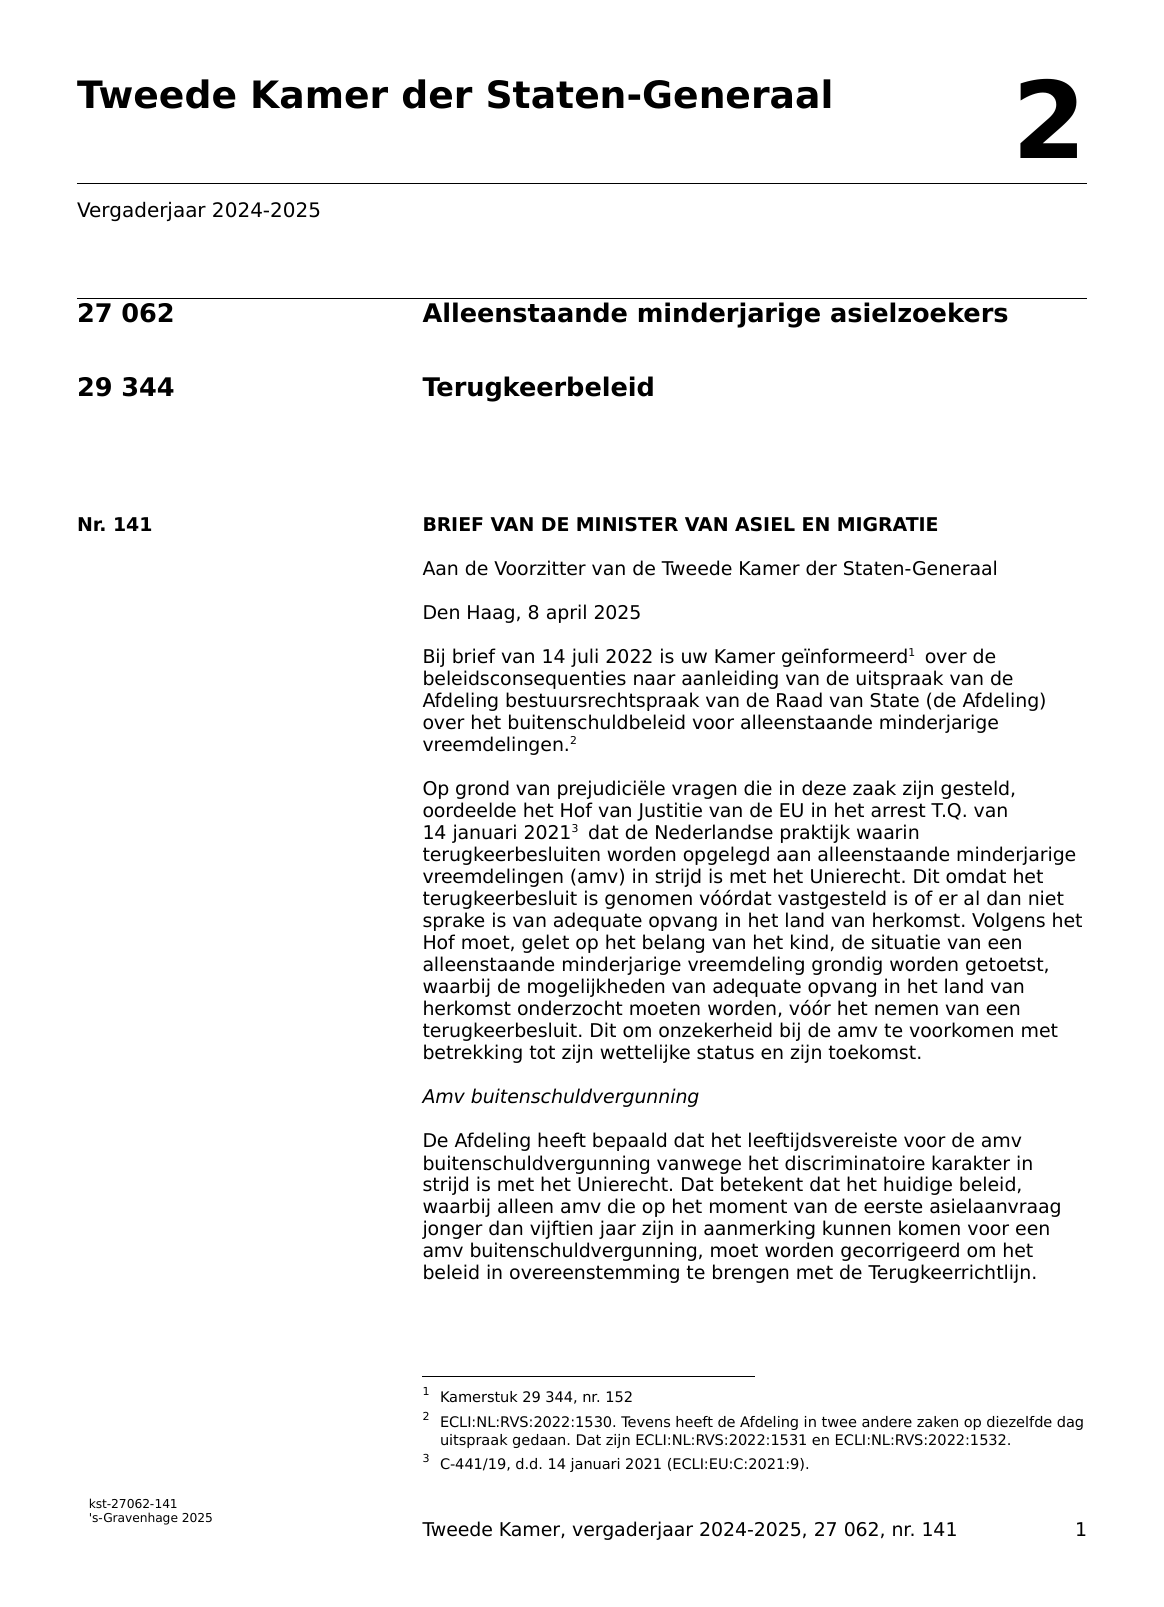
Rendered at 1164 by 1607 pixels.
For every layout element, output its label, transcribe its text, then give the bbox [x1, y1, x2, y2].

text Kamerstuk 29 344, nr. 152 [422, 1385, 1087, 1407]
text kst-27062-141 [88, 1497, 323, 1511]
text Bij brief van 14 juli 2022 is uw Kamer geïnformeerd over de beleidsconsequenties naar aanleiding van de uitspraak van de Afdeling bestuursrechtspraak van de Raad van State (de Afdeling) over het buitenschuldbeleid voor alleenstaande minderjarige vreemdelingen. [422, 646, 1087, 756]
table_header Tweede Kamer der Staten-Generaal [77, 59, 886, 183]
text Aan de Voorzitter van de Tweede Kamer der Staten-Generaal [422, 558, 1087, 580]
table_header 2 [886, 59, 1087, 183]
text Op grond van prejudiciële vragen die in deze zaak zijn gesteld, oordeelde het Hof van Justitie van de EU in het arrest T.Q. van 14 januari 2021 dat de Nederlandse praktijk waarin terugkeerbesluiten worden opgelegd aan alleenstaande minderjarige vreemdelingen (amv) in strijd is met het Unierecht. Dit omdat het terugkeerbesluit is genomen vóórdat vastgesteld is of er al dan niet sprake is van adequate opvang in het land van herkomst. Volgens het Hof moet, gelet op het belang van het kind, de situatie van een alleenstaande minderjarige vreemdeling grondig worden getoetst, waarbij de mogelijkheden van adequate opvang in het land van herkomst onderzocht moeten worden, vóór het nemen van een terugkeerbesluit. Dit om onzekerheid bij de amv te voorkomen met betrekking tot zijn wettelijke status en zijn toekomst. [422, 778, 1087, 1064]
text C-441/19, d.d. 14 januari 2021 (ECLI:EU:C:2021:9). [422, 1452, 1087, 1474]
text ECLI:NL:RVS:2022:1530. Tevens heeft de Afdeling in twee andere zaken op diezelfde dag uitspraak gedaan. Dat zijn ECLI:NL:RVS:2022:1531 en ECLI:NL:RVS:2022:1532. [422, 1410, 1087, 1449]
table_cell Vergaderjaar 2024-2025 [77, 184, 1087, 298]
subtitle 29 344 Terugkeerbeleid [77, 373, 1087, 403]
text 's-Gravenhage 2025 [88, 1511, 323, 1525]
text Den Haag, 8 april 2025 [422, 602, 1087, 624]
text De Afdeling heeft bepaald dat het leeftijdsvereiste voor de amv buitenschuldvergunning vanwege het discriminatoire karakter in strijd is met het Unierecht. Dat betekent dat het huidige beleid, waarbij alleen amv die op het moment van de eerste asielaanvraag jonger dan vijftien jaar zijn in aanmerking kunnen komen voor een amv buitenschuldvergunning, moet worden gecorrigeerd om het beleid in overeenstemming te brengen met de Terugkeerrichtlijn. [422, 1130, 1087, 1284]
subtitle 27 062 Alleenstaande minderjarige asielzoekers [77, 299, 1087, 329]
subtitle Nr. 141 BRIEF VAN DE MINISTER VAN ASIEL EN MIGRATIE [77, 514, 1087, 536]
subtitle Amv buitenschuldvergunning [422, 1086, 1087, 1108]
